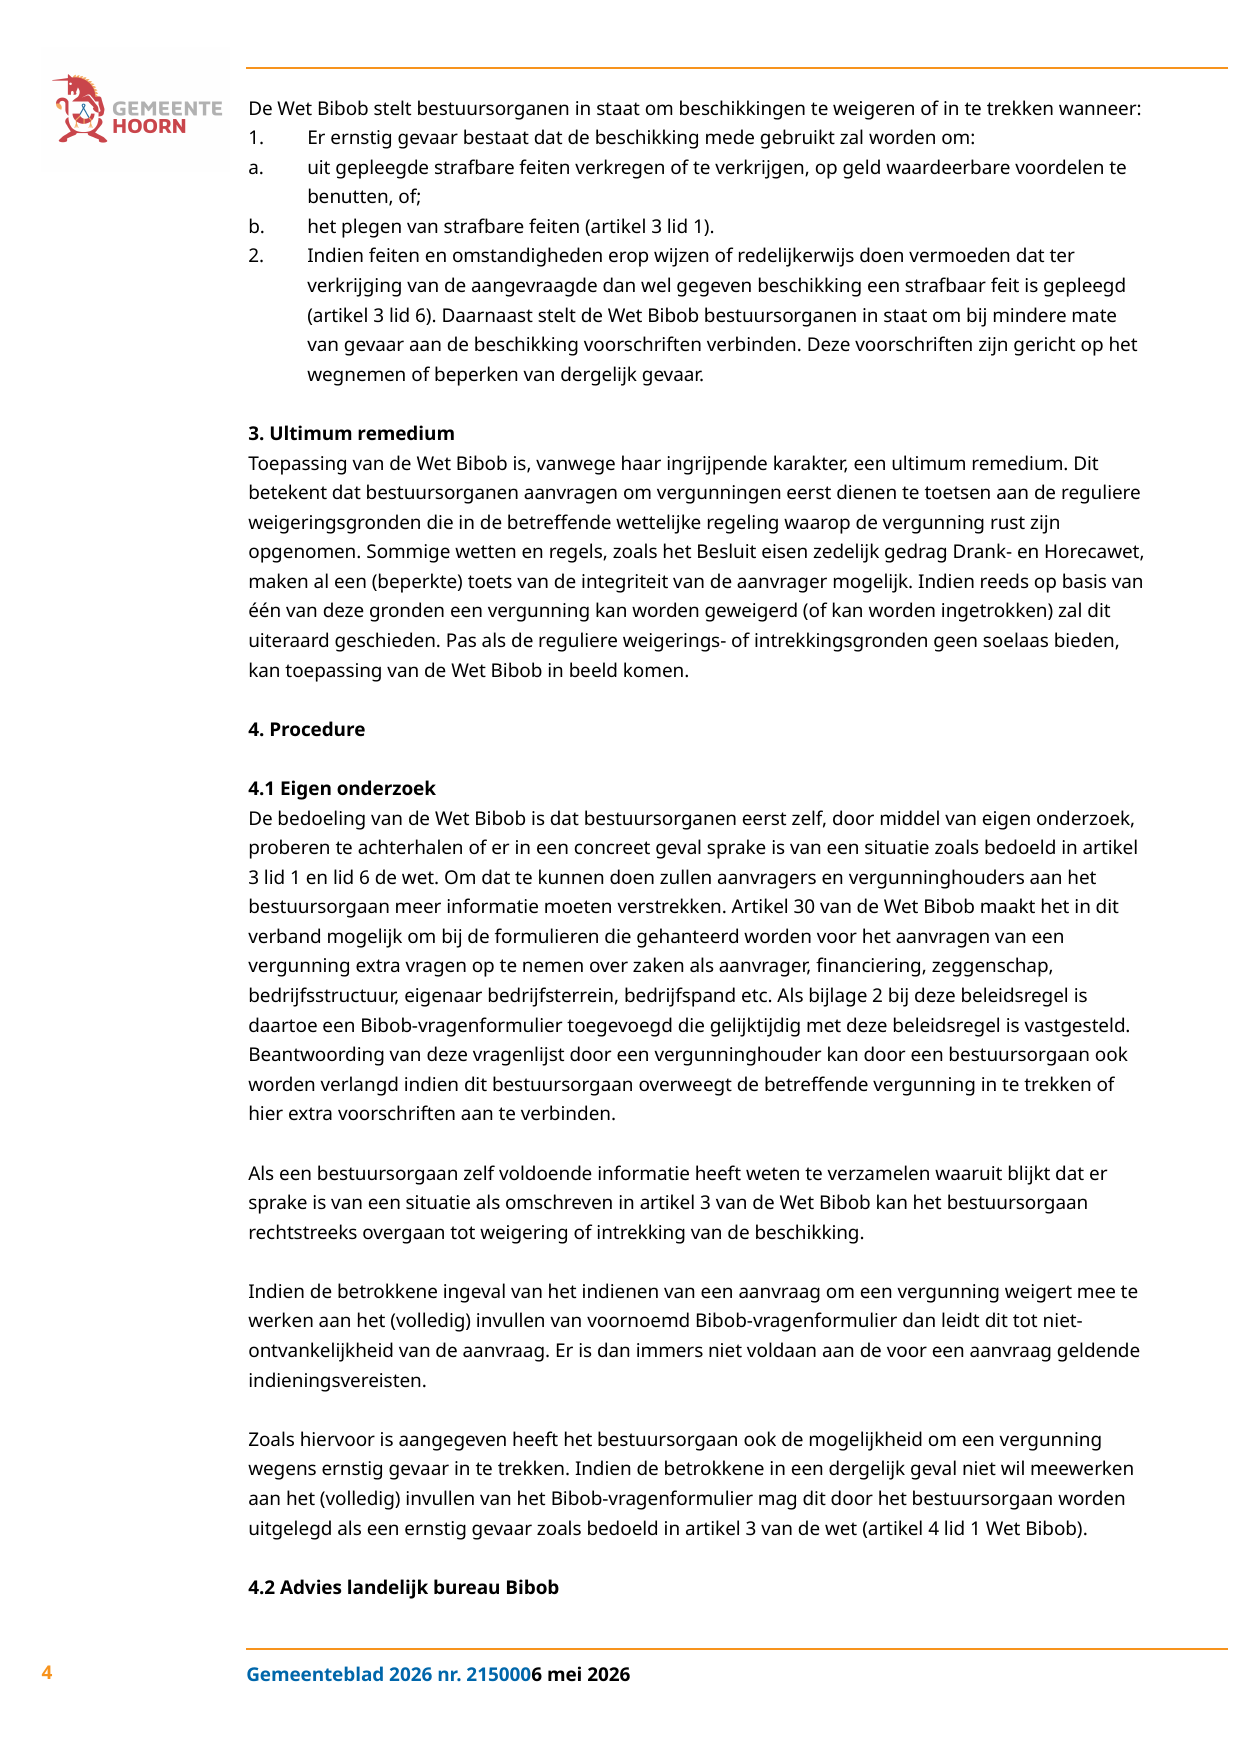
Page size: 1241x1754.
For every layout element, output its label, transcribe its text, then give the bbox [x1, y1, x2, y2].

list Indien feiten en omstandigheden erop wijzen of redelijkerwijs doen vermoeden dat ter verkrijging van de aangevraagde dan wel gegeven beschikking een strafbaar feit is gepleegd (artikel 3 lid 6). Daarnaast stelt de Wet Bibob bestuursorganen in staat om bij mindere mate van gevaar aan de beschikking voorschriften verbinden. Deze voorschriften zijn gericht op het wegnemen of beperken van dergelijk gevaar. [248, 243, 1152, 387]
picture [41, 47, 231, 172]
list het plegen van strafbare feiten (artikel 3 lid 1). [248, 213, 1152, 239]
text Indien de betrokkene ingeval van het indienen van een aanvraag om een vergunning weigert mee te werken aan het (volledig) invullen van voornoemd Bibob-vragenformulier dan leidt dit tot niet-ontvankelijkheid van de aanvraag. Er is dan immers niet voldaan aan de voor een aanvraag geldende indieningsvereisten. [248, 1278, 1152, 1393]
text Zoals hiervoor is aangegeven heeft het bestuursorgaan ook de mogelijkheid om een vergunning wegens ernstig gevaar in te trekken. Indien de betrokkene in een dergelijk geval niet wil meewerken aan het (volledig) invullen van het Bibob-vragenformulier mag dit door het bestuursorgaan worden uitgelegd als een ernstig gevaar zoals bedoeld in artikel 3 van de wet (artikel 4 lid 1 Wet Bibob). [248, 1426, 1152, 1541]
text De Wet Bibob stelt bestuursorganen in staat om beschikkingen te weigeren of in te trekken wanneer: [248, 95, 1152, 121]
text 4.2 Advies landelijk bureau Bibob [248, 1574, 1152, 1600]
list uit gepleegde strafbare feiten verkregen of te verkrijgen, op geld waardeerbare voordelen te benutten, of; [248, 154, 1152, 209]
text 4.1 Eigen onderzoek [248, 775, 1152, 801]
text 4. Procedure [248, 716, 1152, 742]
text Als een bestuursorgaan zelf voldoende informatie heeft weten te verzamelen waaruit blijkt dat er sprake is van een situatie als omschreven in artikel 3 van de Wet Bibob kan het bestuursorgaan rechtstreeks overgaan tot weigering of intrekking van de beschikking. [248, 1160, 1152, 1245]
text De bedoeling van de Wet Bibob is dat bestuursorganen eerst zelf, door middel van eigen onderzoek, proberen te achterhalen of er in een concreet geval sprake is van een situatie zoals bedoeld in artikel 3 lid 1 en lid 6 de wet. Om dat te kunnen doen zullen aanvragers en vergunninghouders aan het bestuursorgaan meer informatie moeten verstrekken. Artikel 30 van de Wet Bibob maakt het in dit verband mogelijk om bij de formulieren die gehanteerd worden voor het aanvragen van een vergunning extra vragen op te nemen over zaken als aanvrager, financiering, zeggenschap, bedrijfsstructuur, eigenaar bedrijfsterrein, bedrijfspand etc. Als bijlage 2 bij deze beleidsregel is daartoe een Bibob-vragenformulier toegevoegd die gelijktijdig met deze beleidsregel is vastgesteld. Beantwoording van deze vragenlijst door een vergunninghouder kan door een bestuursorgaan ook worden verlangd indien dit bestuursorgaan overweegt de betreffende vergunning in te trekken of hier extra voorschriften aan te verbinden. [248, 805, 1152, 1126]
text 3. Ultimum remedium [248, 420, 1152, 446]
text Toepassing van de Wet Bibob is, vanwege haar ingrijpende karakter, een ultimum remedium. Dit betekent dat bestuursorganen aanvragen om vergunningen eerst dienen te toetsen aan de reguliere weigeringsgronden die in de betreffende wettelijke regeling waarop de vergunning rust zijn opgenomen. Sommige wetten en regels, zoals het Besluit eisen zedelijk gedrag Drank- en Horecawet, maken al een (beperkte) toets van de integriteit van de aanvrager mogelijk. Indien reeds op basis van één van deze gronden een vergunning kan worden geweigerd (of kan worden ingetrokken) zal dit uiteraard geschieden. Pas als de reguliere weigerings- of intrekkingsgronden geen soelaas bieden, kan toepassing van de Wet Bibob in beeld komen. [248, 450, 1152, 683]
list Er ernstig gevaar bestaat dat de beschikking mede gebruikt zal worden om: [248, 124, 1152, 150]
